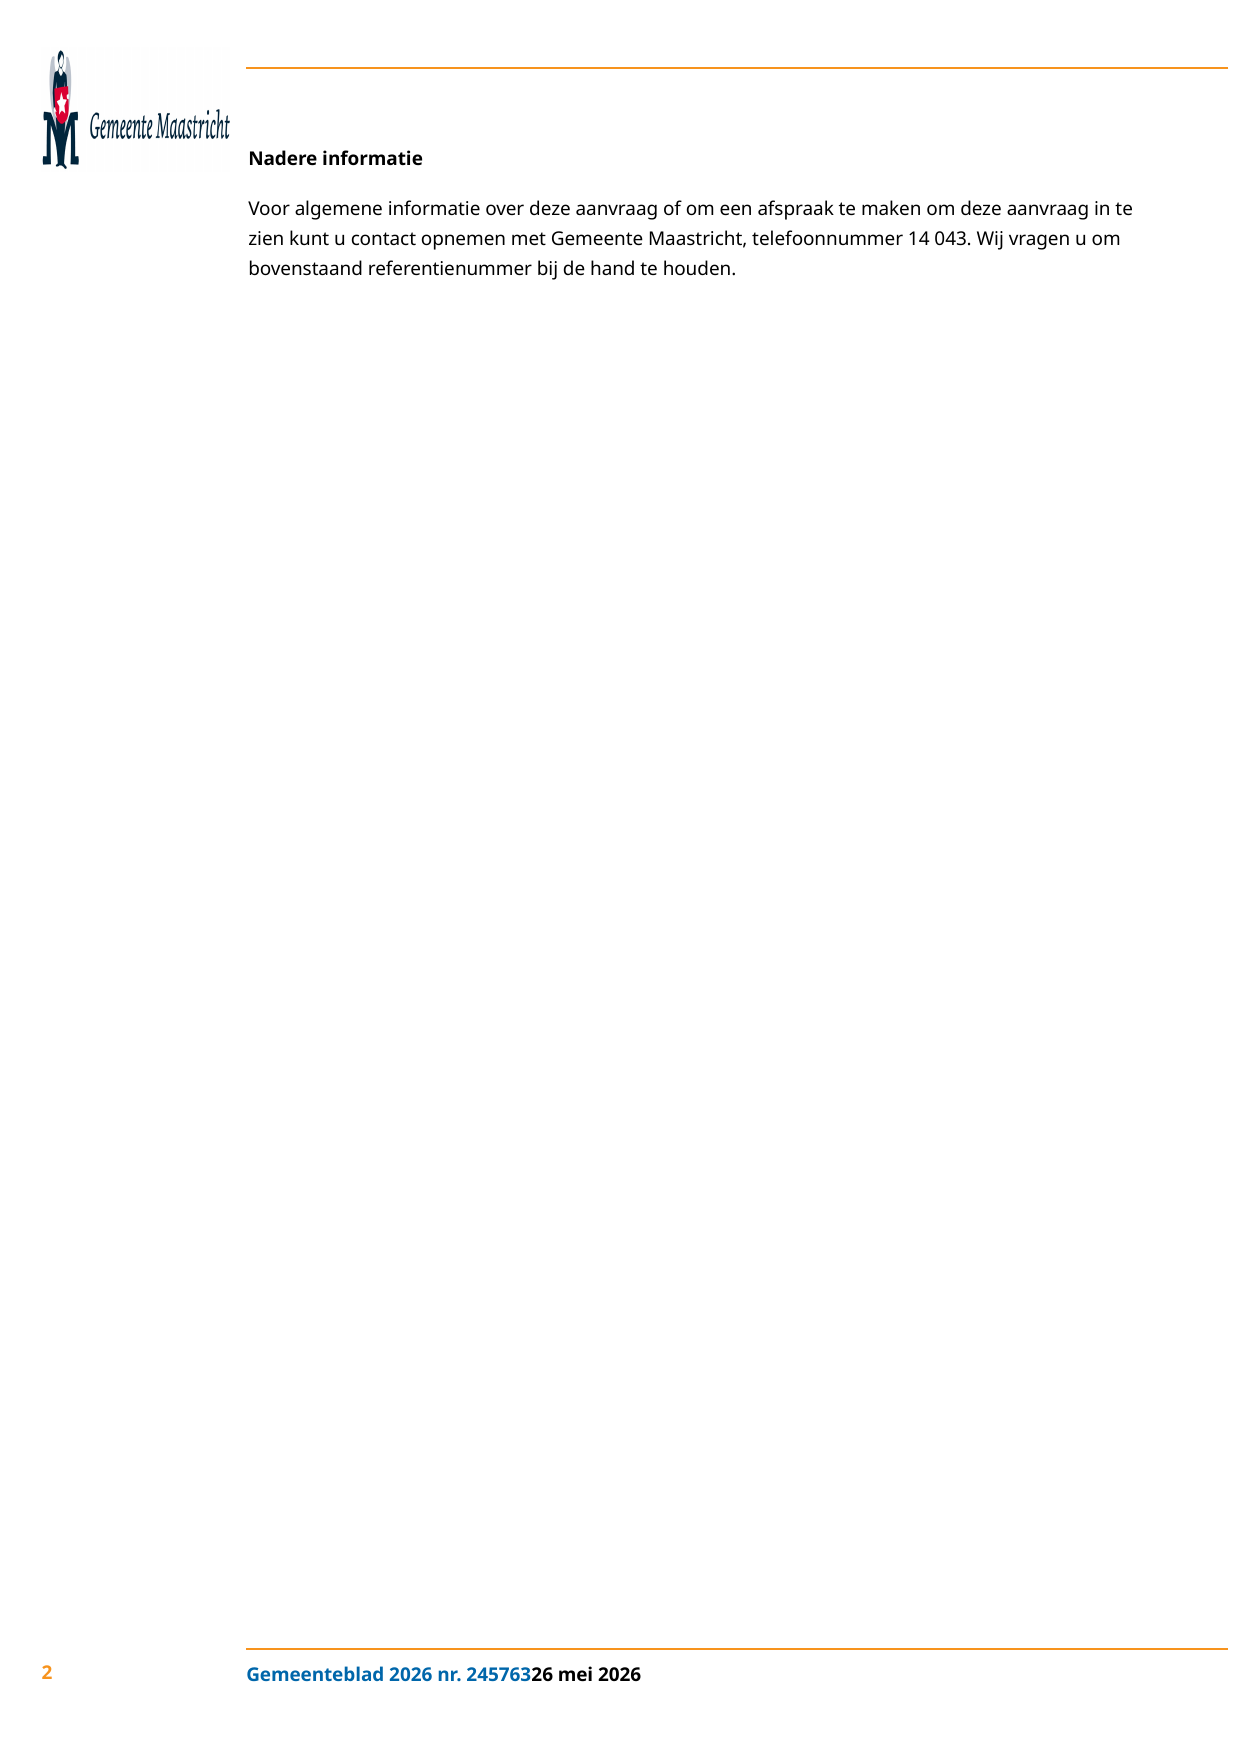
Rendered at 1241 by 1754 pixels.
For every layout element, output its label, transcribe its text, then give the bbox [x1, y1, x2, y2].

picture [41, 47, 231, 172]
text Nadere informatie [248, 145, 1152, 171]
text Voor algemene informatie over deze aanvraag of om een afspraak te maken om deze aanvraag in te zien kunt u contact opnemen met Gemeente Maastricht, telefoonnummer 14 043. Wij vragen u om bovenstaand referentienummer bij de hand te houden. [248, 196, 1152, 281]
